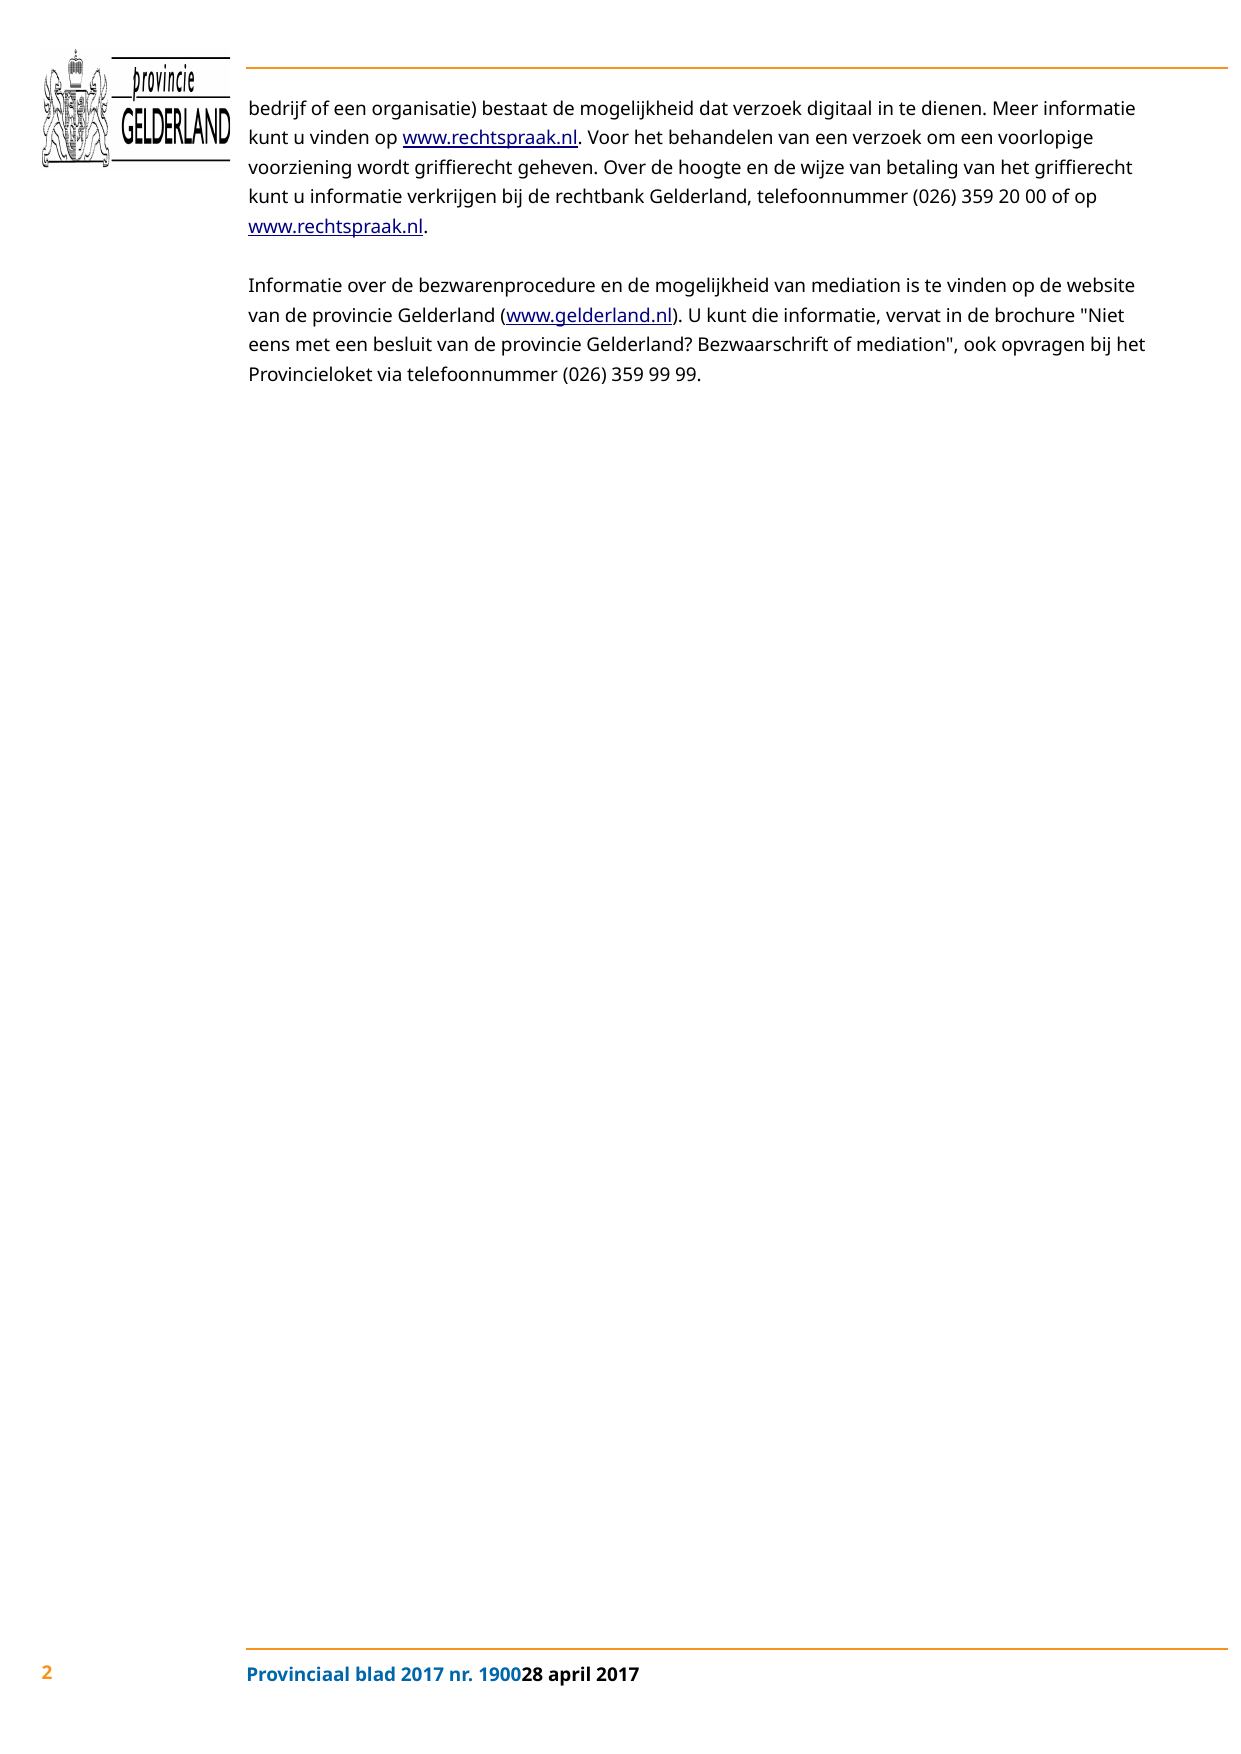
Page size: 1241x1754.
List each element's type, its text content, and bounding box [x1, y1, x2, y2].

text Informatie over de bezwarenprocedure en de mogelijkheid van mediation is te vinden op de website van de provincie Gelderland (www.gelderland.nl). U kunt die informatie, vervat in de brochure "Niet eens met een besluit van de provincie Gelderland? Bezwaarschrift of mediation", ook opvragen bij het Provincieloket via telefoonnummer (026) 359 99 99. [248, 272, 1152, 387]
picture [41, 47, 231, 172]
text bedrijf of een organisatie) bestaat de mogelijkheid dat verzoek digitaal in te dienen. Meer informatie kunt u vinden op www.rechtspraak.nl. Voor het behandelen van een verzoek om een voorlopige voorziening wordt griffierecht geheven. Over de hoogte en de wijze van betaling van het griffierecht kunt u informatie verkrijgen bij de rechtbank Gelderland, telefoonnummer (026) 359 20 00 of op www.rechtspraak.nl. [248, 95, 1152, 239]
